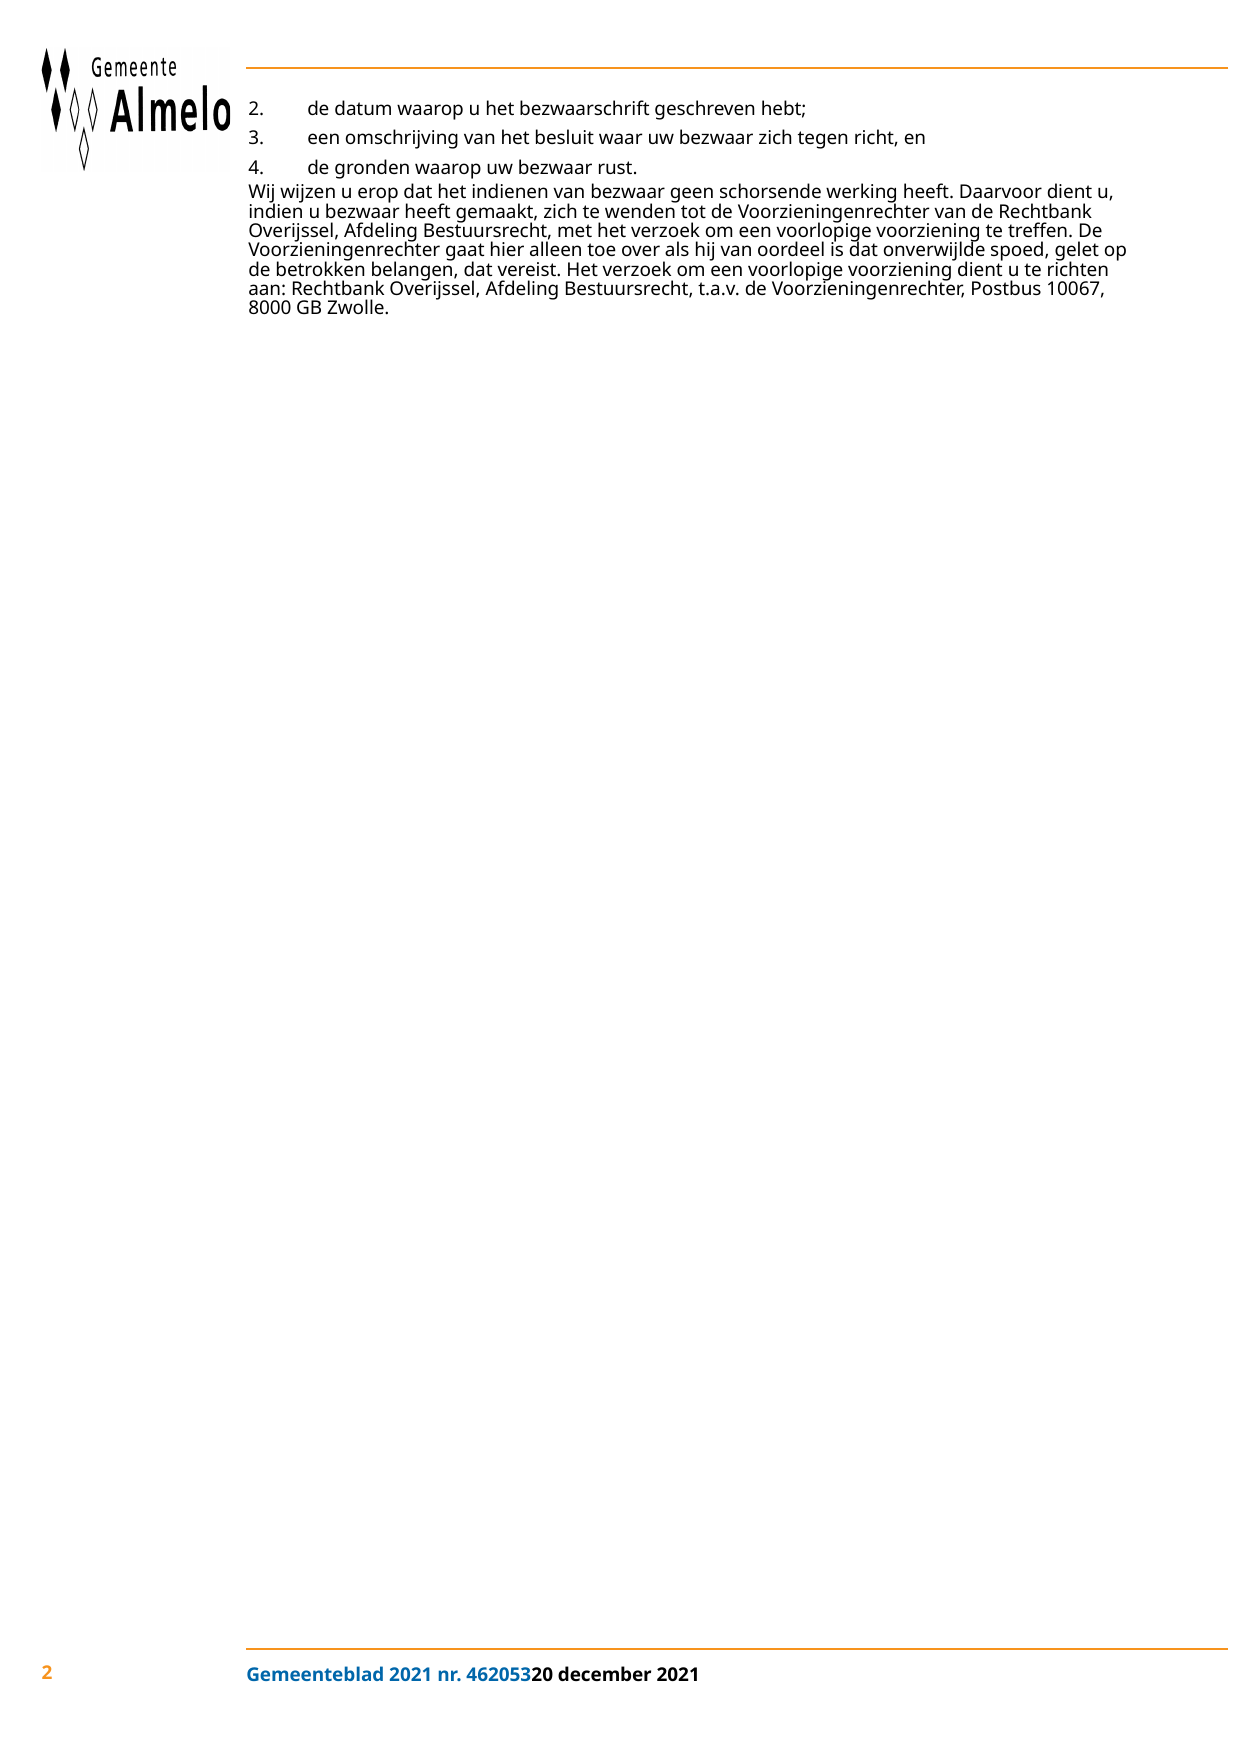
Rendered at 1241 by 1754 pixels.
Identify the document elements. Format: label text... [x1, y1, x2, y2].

list de gronden waarop uw bezwaar rust. [248, 154, 1152, 180]
picture [41, 47, 231, 172]
list de datum waarop u het bezwaarschrift geschreven hebt; [248, 95, 1152, 121]
text Wij wijzen u erop dat het indienen van bezwaar geen schorsende werking heeft. Daarvoor dient u, indien u bezwaar heeft gemaakt, zich te wenden tot de Voorzieningenrechter van de Rechtbank Overijssel, Afdeling Bestuursrecht, met het verzoek om een voorlopige voorziening te treffen. De Voorzieningenrechter gaat hier alleen toe over als hij van oordeel is dat onverwijlde spoed, gelet op de betrokken belangen, dat vereist. Het verzoek om een voorlopige voorziening dient u te richten aan: Rechtbank Overijssel, Afdeling Bestuursrecht, t.a.v. de Voorzieningenrechter, Postbus 10067, 8000 GB Zwolle. [248, 183, 1152, 318]
list een omschrijving van het besluit waar uw bezwaar zich tegen richt, en [248, 124, 1152, 150]
